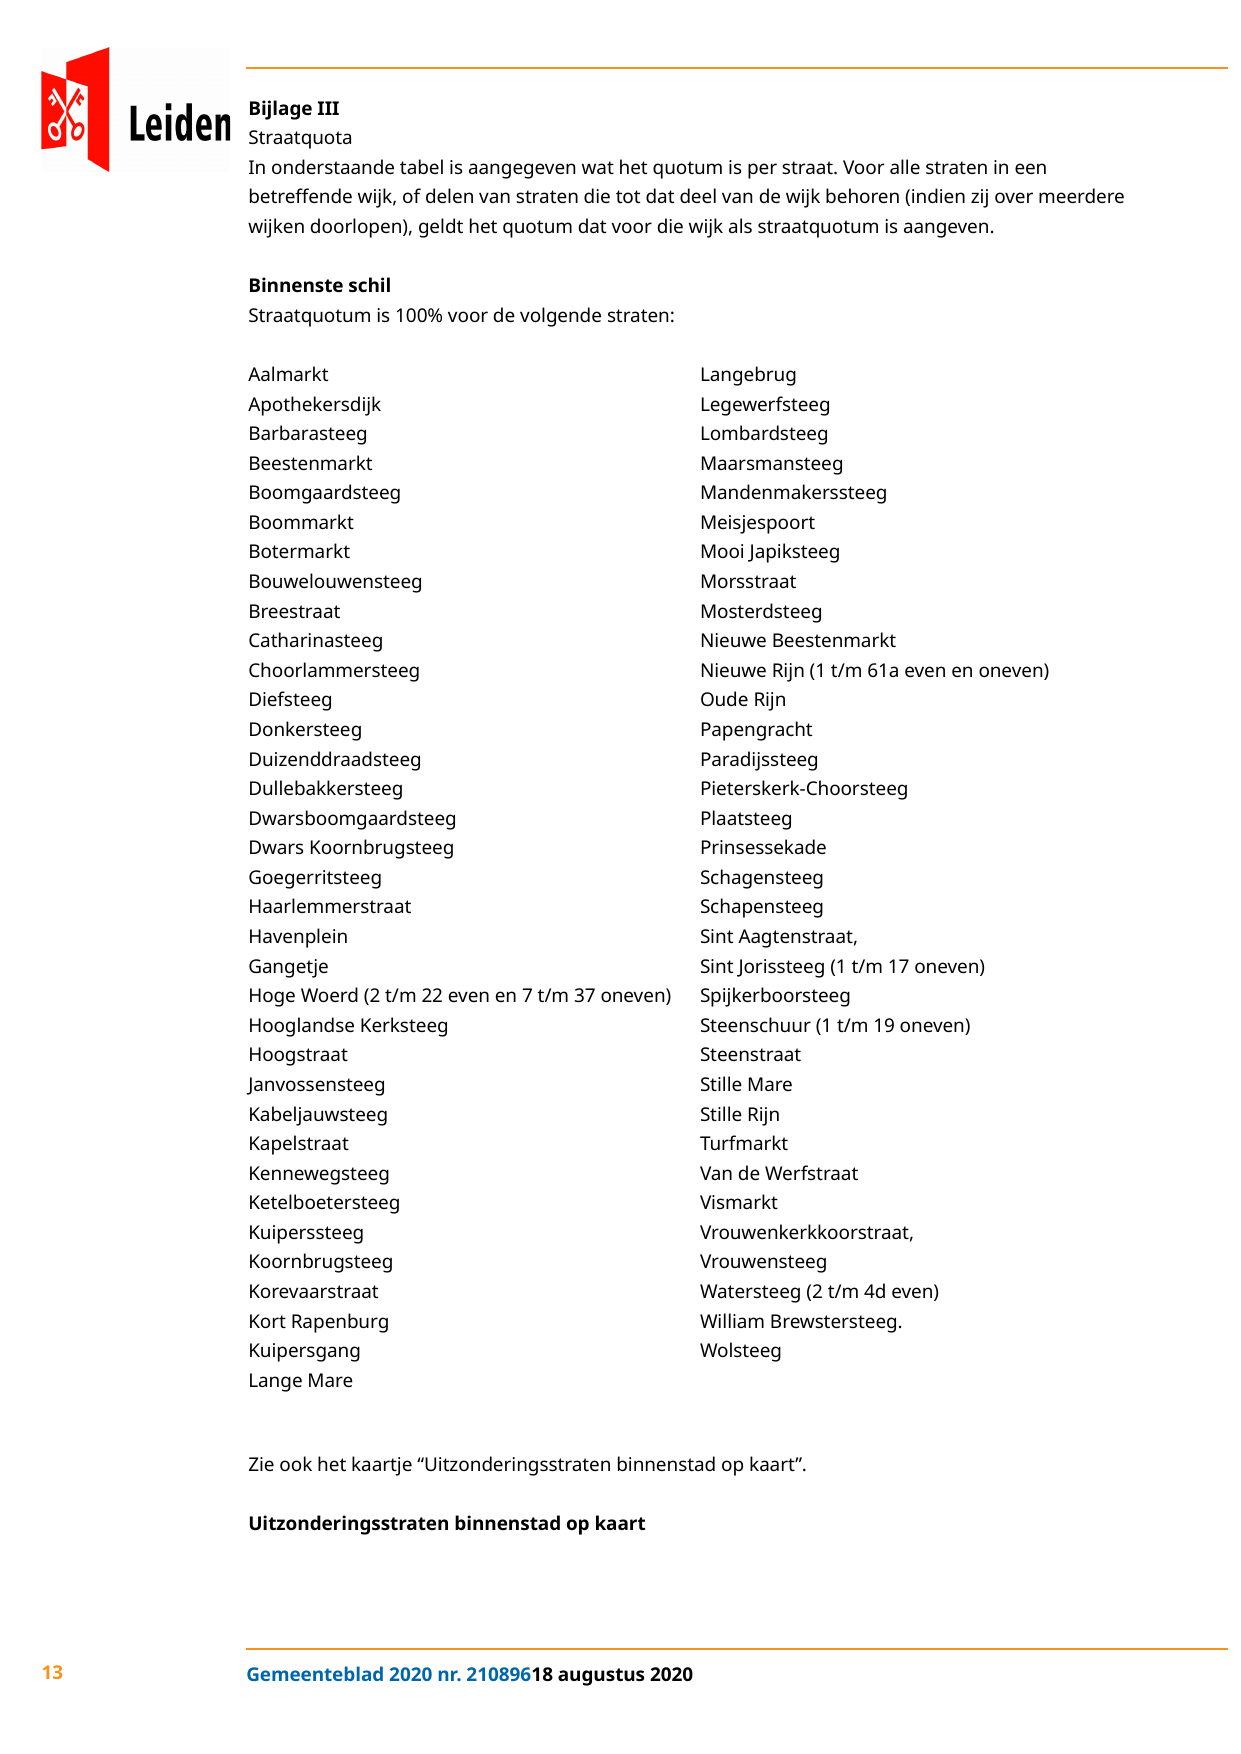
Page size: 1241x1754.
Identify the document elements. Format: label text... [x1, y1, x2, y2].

table_header Langebrug Legewerfsteeg Lombardsteeg Maarsmansteeg Mandenmakerssteeg Meisjespoort Mooi Japiksteeg Morsstraat Mosterdsteeg Nieuwe Beestenmarkt Nieuwe Rijn (1 t/m 61a even en oneven) Oude Rijn Papengracht Paradijssteeg Pieterskerk-Choorsteeg Plaatsteeg Prinsessekade Schagensteeg Schapensteeg Sint Aagtenstraat, Sint Jorissteeg (1 t/m 17 oneven) Spijkerboorsteeg Steenschuur (1 t/m 19 oneven) Steenstraat Stille Mare Stille Rijn Turfmarkt Van de Werfstraat Vismarkt Vrouwenkerkkoorstraat, Vrouwensteeg Watersteeg (2 t/m 4d even) William Brewstersteeg. Wolsteeg [700, 361, 1152, 1422]
text In onderstaande tabel is aangegeven wat het quotum is per straat. Voor alle straten in een betreffende wijk, of delen van straten die tot dat deel van de wijk behoren (indien zij over meerdere wijken doorlopen), geldt het quotum dat voor die wijk als straatquotum is aangeven. [248, 154, 1152, 239]
picture [41, 47, 231, 172]
text Bijlage III [248, 95, 1152, 121]
text Binnenste schil [248, 272, 1152, 298]
text Straatquota [248, 124, 1152, 150]
table_cell [248, 1422, 700, 1448]
table_header Aalmarkt Apothekersdijk Barbarasteeg Beestenmarkt Boomgaardsteeg Boommarkt Botermarkt Bouwelouwensteeg Breestraat Catharinasteeg Choorlammersteeg Diefsteeg Donkersteeg Duizenddraadsteeg Dullebakkersteeg Dwarsboomgaardsteeg Dwars Koornbrugsteeg Goegerritsteeg Haarlemmerstraat Havenplein Gangetje Hoge Woerd (2 t/m 22 even en 7 t/m 37 oneven) Hooglandse Kerksteeg Hoogstraat Janvossensteeg Kabeljauwsteeg Kapelstraat Kennewegsteeg Ketelboetersteeg Kuiperssteeg Koornbrugsteeg Korevaarstraat Kort Rapenburg Kuipersgang Lange Mare [248, 361, 700, 1422]
table_cell [700, 1422, 1152, 1448]
text Zie ook het kaartje “Uitzonderingsstraten binnenstad op kaart”. [248, 1451, 1152, 1477]
text Uitzonderingsstraten binnenstad op kaart [248, 1510, 1152, 1536]
text Straatquotum is 100% voor de volgende straten: [248, 302, 1152, 328]
